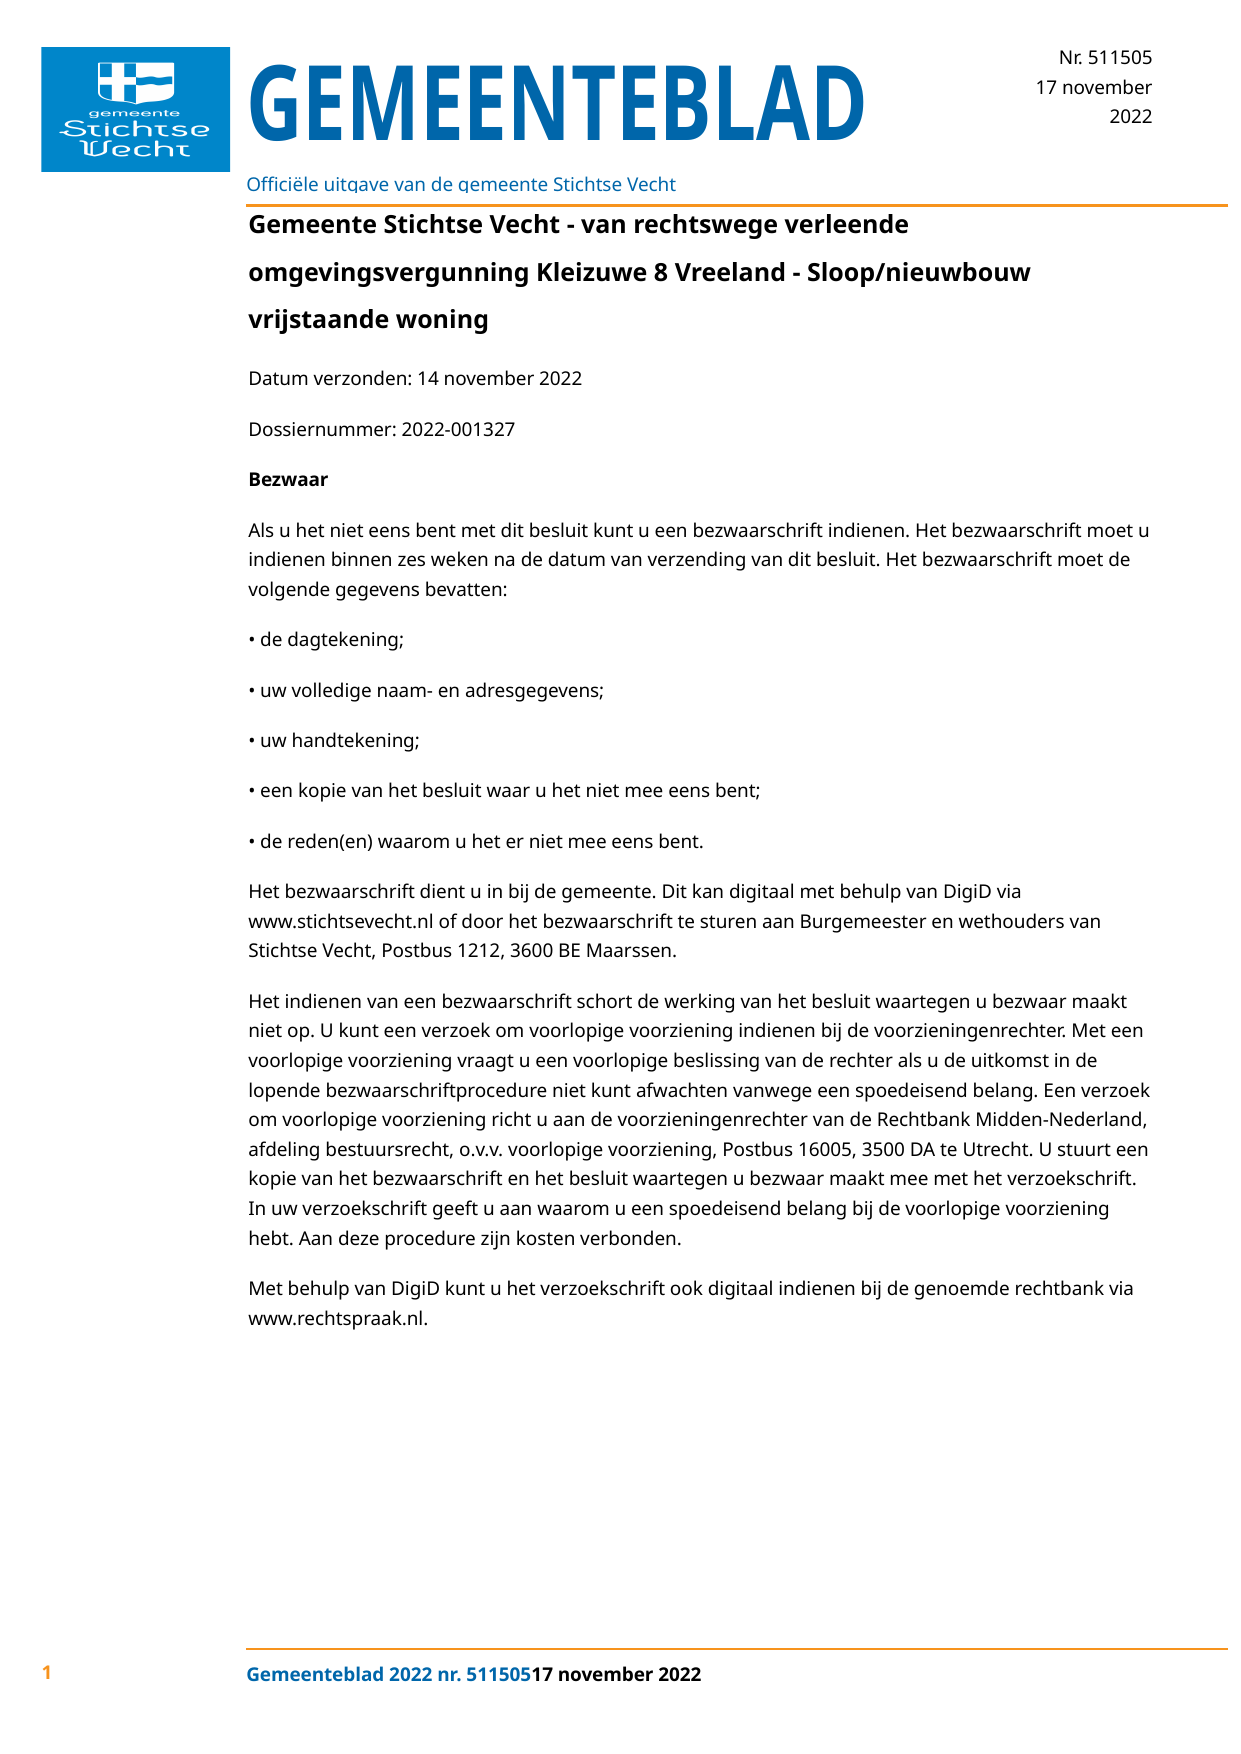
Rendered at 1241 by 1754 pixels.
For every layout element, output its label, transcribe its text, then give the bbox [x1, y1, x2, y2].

text • de reden(en) waarom u het er niet mee eens bent. [248, 828, 1152, 854]
picture [137, 63, 174, 103]
text • uw volledige naam- en adresgegevens; [248, 677, 1152, 702]
text Het bezwaarschrift dient u in bij de gemeente. Dit kan digitaal met behulp van DigiD via www.stichtsevecht.nl of door het bezwaarschrift te sturen aan Burgemeester en wethouders van Stichtse Vecht, Postbus 1212, 3600 BE Maarssen. [248, 878, 1152, 963]
text • uw handtekening; [248, 727, 1152, 753]
picture [99, 63, 135, 101]
text Het indienen van een bezwaarschrift schort de werking van het besluit waartegen u bezwaar maakt niet op. U kunt een verzoek om voorlopige voorziening indienen bij de voorzieningenrechter. Met een voorlopige voorziening vraagt u een voorlopige beslissing van de rechter als u de uitkomst in de lopende bezwaarschriftprocedure niet kunt afwachten vanwege een spoedeisend belang. Een verzoek om voorlopige voorziening richt u aan de voorzieningenrechter van de Rechtbank Midden-Nederland, afdeling bestuursrecht, o.v.v. voorlopige voorziening, Postbus 16005, 3500 DA te Utrecht. U stuurt een kopie van het bezwaarschrift en het besluit waartegen u bezwaar maakt mee met het verzoekschrift. In uw verzoekschrift geeft u aan waarom u een spoedeisend belang bij de voorlopige voorziening hebt. Aan deze procedure zijn kosten verbonden. [248, 988, 1152, 1250]
text • de dagtekening; [248, 626, 1152, 652]
text Datum verzonden: 14 november 2022 [248, 366, 1152, 391]
text Met behulp van DigiD kunt u het verzoekschrift ook digitaal indienen bij de genoemde rechtbank via www.rechtspraak.nl. [248, 1275, 1152, 1330]
text Gemeente Stichtse Vecht - van rechtswege verleende omgevingsvergunning Kleizuwe 8 Vreeland - Sloop/nieuwbouw vrijstaande woning [248, 207, 1152, 336]
text Als u het niet eens bent met dit besluit kunt u een bezwaarschrift indienen. Het bezwaarschrift moet u indienen binnen zes weken na de datum van verzending van dit besluit. Het bezwaarschrift moet de volgende gegevens bevatten: [248, 517, 1152, 602]
text Bezwaar [248, 466, 1152, 492]
text • een kopie van het besluit waar u het niet mee eens bent; [248, 778, 1152, 803]
text Dossiernummer: 2022-001327 [248, 416, 1152, 442]
